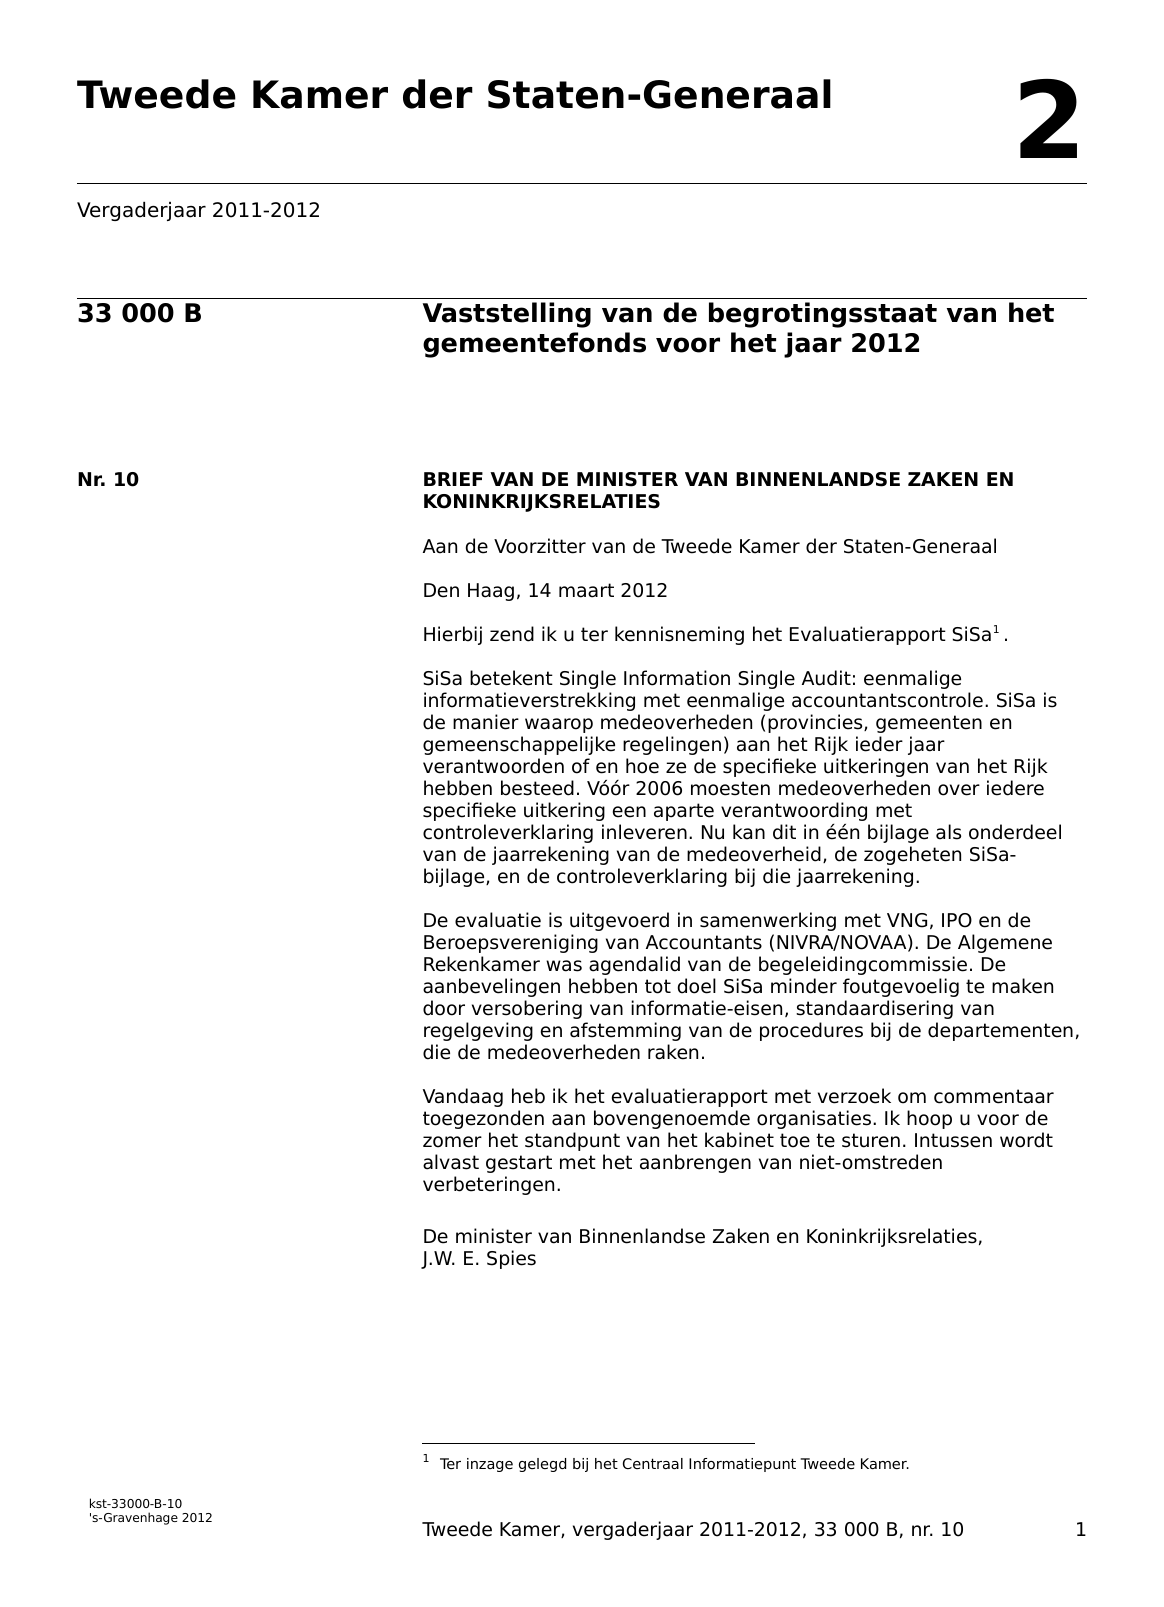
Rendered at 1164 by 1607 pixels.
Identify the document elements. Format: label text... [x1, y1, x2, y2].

text De minister van Binnenlandse Zaken en Koninkrijksrelaties, J.W. E. Spies [422, 1226, 1087, 1270]
text De evaluatie is uitgevoerd in samenwerking met VNG, IPO en de Beroepsvereniging van Accountants (NIVRA/NOVAA). De Algemene Rekenkamer was agendalid van de begeleidingcommissie. De aanbevelingen hebben tot doel SiSa minder foutgevoelig te maken door versobering van informatie-eisen, standaardisering van regelgeving en afstemming van de procedures bij de departementen, die de medeoverheden raken. [422, 910, 1087, 1064]
table_cell Vergaderjaar 2011-2012 [77, 184, 1087, 298]
table_header 2 [886, 59, 1087, 183]
text Den Haag, 14 maart 2012 [422, 580, 1087, 602]
table_header Tweede Kamer der Staten-Generaal [77, 59, 886, 183]
text Hierbij zend ik u ter kennisneming het Evaluatierapport SiSa. [422, 624, 1087, 646]
text kst-33000-B-10 [88, 1497, 323, 1511]
text Ter inzage gelegd bij het Centraal Informatiepunt Tweede Kamer. [422, 1452, 1087, 1474]
text SiSa betekent Single Information Single Audit: eenmalige informatieverstrekking met eenmalige accountantscontrole. SiSa is de manier waarop medeoverheden (provincies, gemeenten en gemeenschappelijke regelingen) aan het Rijk ieder jaar verantwoorden of en hoe ze de specifieke uitkeringen van het Rijk hebben besteed. Vóór 2006 moesten medeoverheden over iedere specifieke uitkering een aparte verantwoording met controleverklaring inleveren. Nu kan dit in één bijlage als onderdeel van de jaarrekening van de medeoverheid, de zogeheten SiSa- bijlage, en de controleverklaring bij die jaarrekening. [422, 668, 1087, 888]
text Aan de Voorzitter van de Tweede Kamer der Staten-Generaal [422, 536, 1087, 557]
text 's-Gravenhage 2012 [88, 1511, 323, 1525]
subtitle 33 000 B Vaststelling van de begrotingsstaat van het gemeentefonds voor het jaar 2012 [77, 299, 1087, 358]
subtitle Nr. 10 BRIEF VAN DE MINISTER VAN BINNENLANDSE ZAKEN EN KONINKRIJKSRELATIES [77, 469, 1087, 513]
text Vandaag heb ik het evaluatierapport met verzoek om commentaar toegezonden aan bovengenoemde organisaties. Ik hoop u voor de zomer het standpunt van het kabinet toe te sturen. Intussen wordt alvast gestart met het aanbrengen van niet-omstreden verbeteringen. [422, 1086, 1087, 1196]
